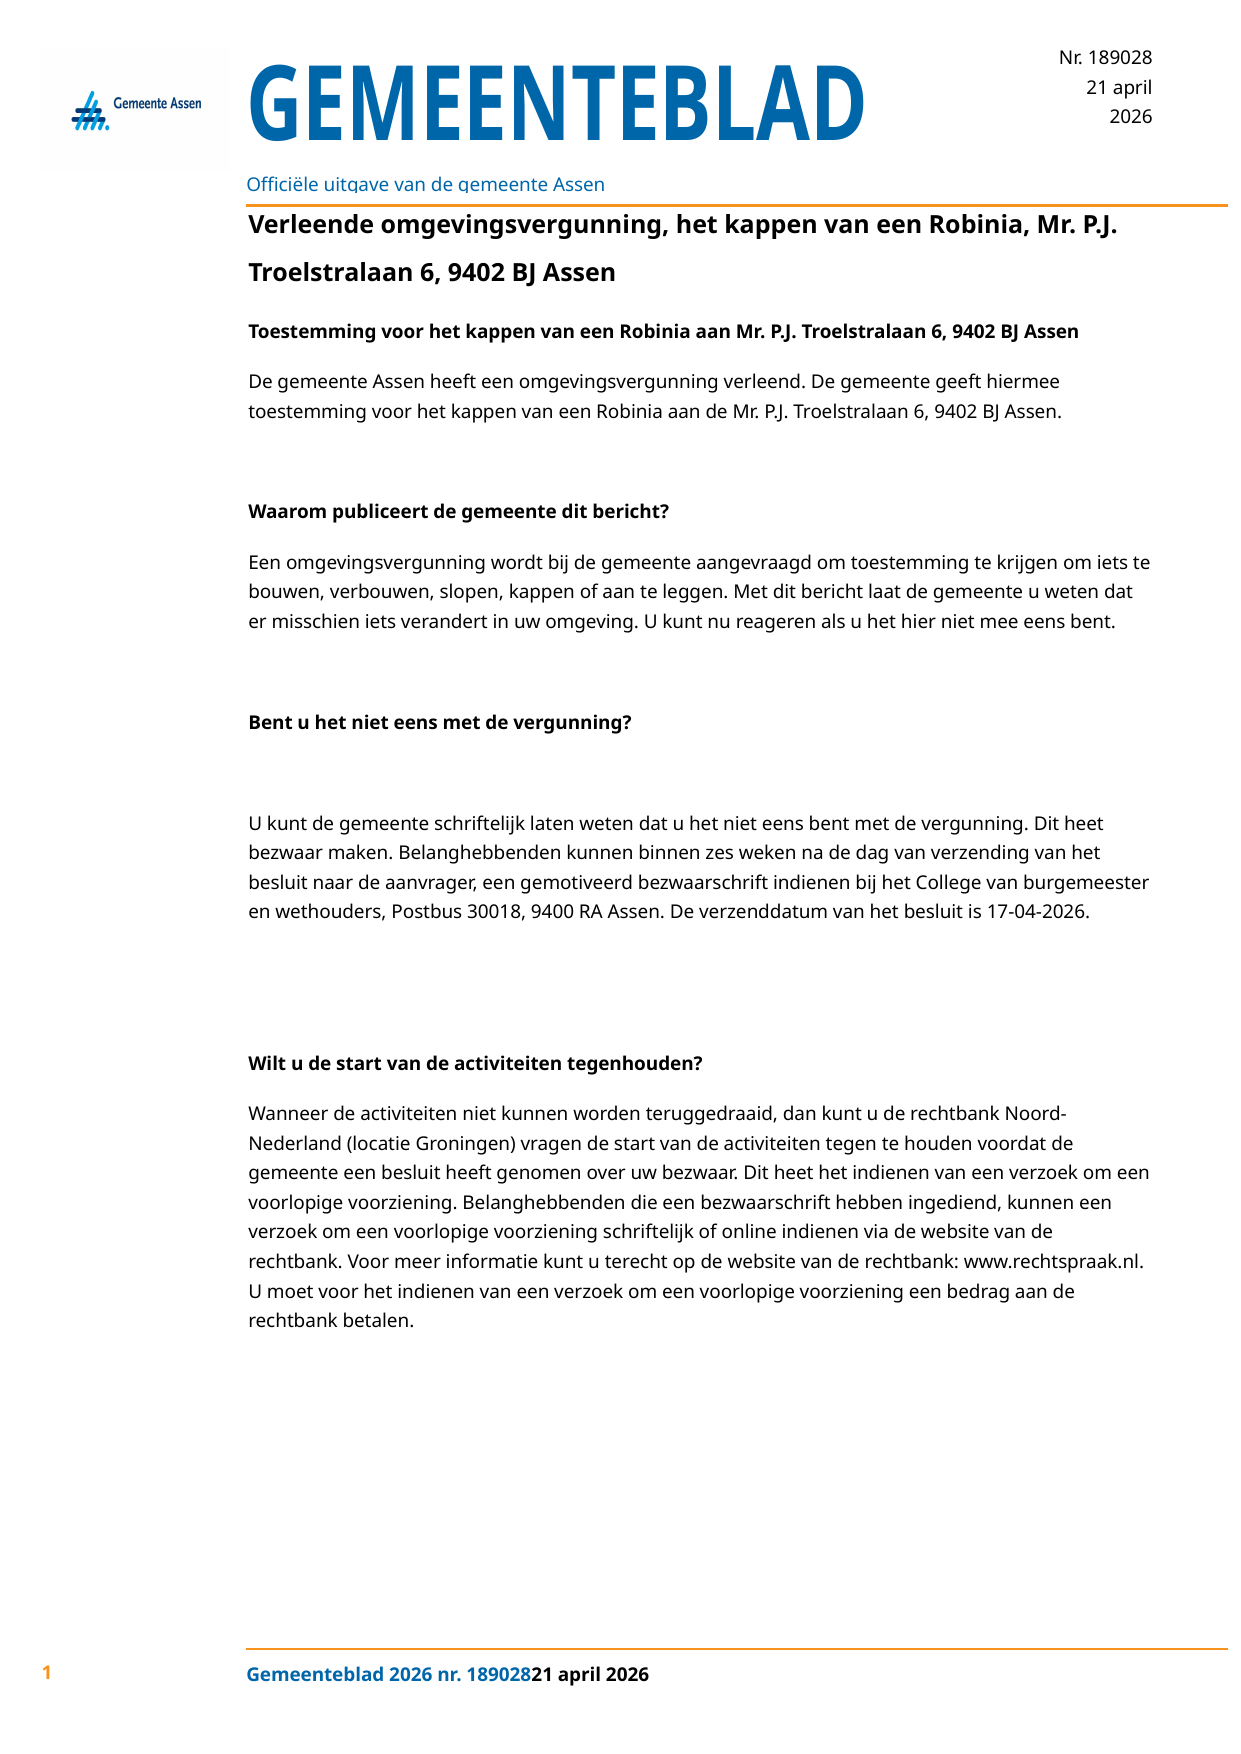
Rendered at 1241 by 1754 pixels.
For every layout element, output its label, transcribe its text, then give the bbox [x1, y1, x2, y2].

text Verleende omgevingsvergunning, het kappen van een Robinia, Mr. P.J. Troelstralaan 6, 9402 BJ Assen [248, 207, 1152, 288]
text Waarom publiceert de gemeente dit bericht? [248, 499, 1152, 524]
text Toestemming voor het kappen van een Robinia aan Mr. P.J. Troelstralaan 6, 9402 BJ Assen [248, 318, 1152, 344]
text U kunt de gemeente schriftelijk laten weten dat u het niet eens bent met de vergunning. Dit heet bezwaar maken. Belanghebbenden kunnen binnen zes weken na de dag van verzending van het besluit naar de aanvrager, een gemotiveerd bezwaarschrift indienen bij het College van burgemeester en wethouders, Postbus 30018, 9400 RA Assen. De verzenddatum van het besluit is 17-04-2026. [248, 810, 1152, 924]
text Bent u het niet eens met de vergunning? [248, 709, 1152, 735]
text Wanneer de activiteiten niet kunnen worden teruggedraaid, dan kunt u de rechtbank Noord-Nederland (locatie Groningen) vragen de start van de activiteiten tegen te houden voordat de gemeente een besluit heeft genomen over uw bezwaar. Dit heet het indienen van een verzoek om een voorlopige voorziening. Belanghebbenden die een bezwaarschrift hebben ingediend, kunnen een verzoek om een voorlopige voorziening schriftelijk of online indienen via de website van de rechtbank. Voor meer informatie kunt u terecht op de website van de rechtbank: www.rechtspraak.nl. U moet voor het indienen van een verzoek om een voorlopige voorziening een bedrag aan de rechtbank betalen. [248, 1100, 1152, 1333]
text Een omgevingsvergunning wordt bij de gemeente aangevraagd om toestemming te krijgen om iets te bouwen, verbouwen, slopen, kappen of aan te leggen. Met dit bericht laat de gemeente u weten dat er misschien iets verandert in uw omgeving. U kunt nu reageren als u het hier niet mee eens bent. [248, 549, 1152, 634]
picture [41, 47, 231, 172]
text Wilt u de start van de activiteiten tegenhouden? [248, 1050, 1152, 1076]
text De gemeente Assen heeft een omgevingsvergunning verleend. De gemeente geeft hiermee toestemming voor het kappen van een Robinia aan de Mr. P.J. Troelstralaan 6, 9402 BJ Assen. [248, 368, 1152, 424]
